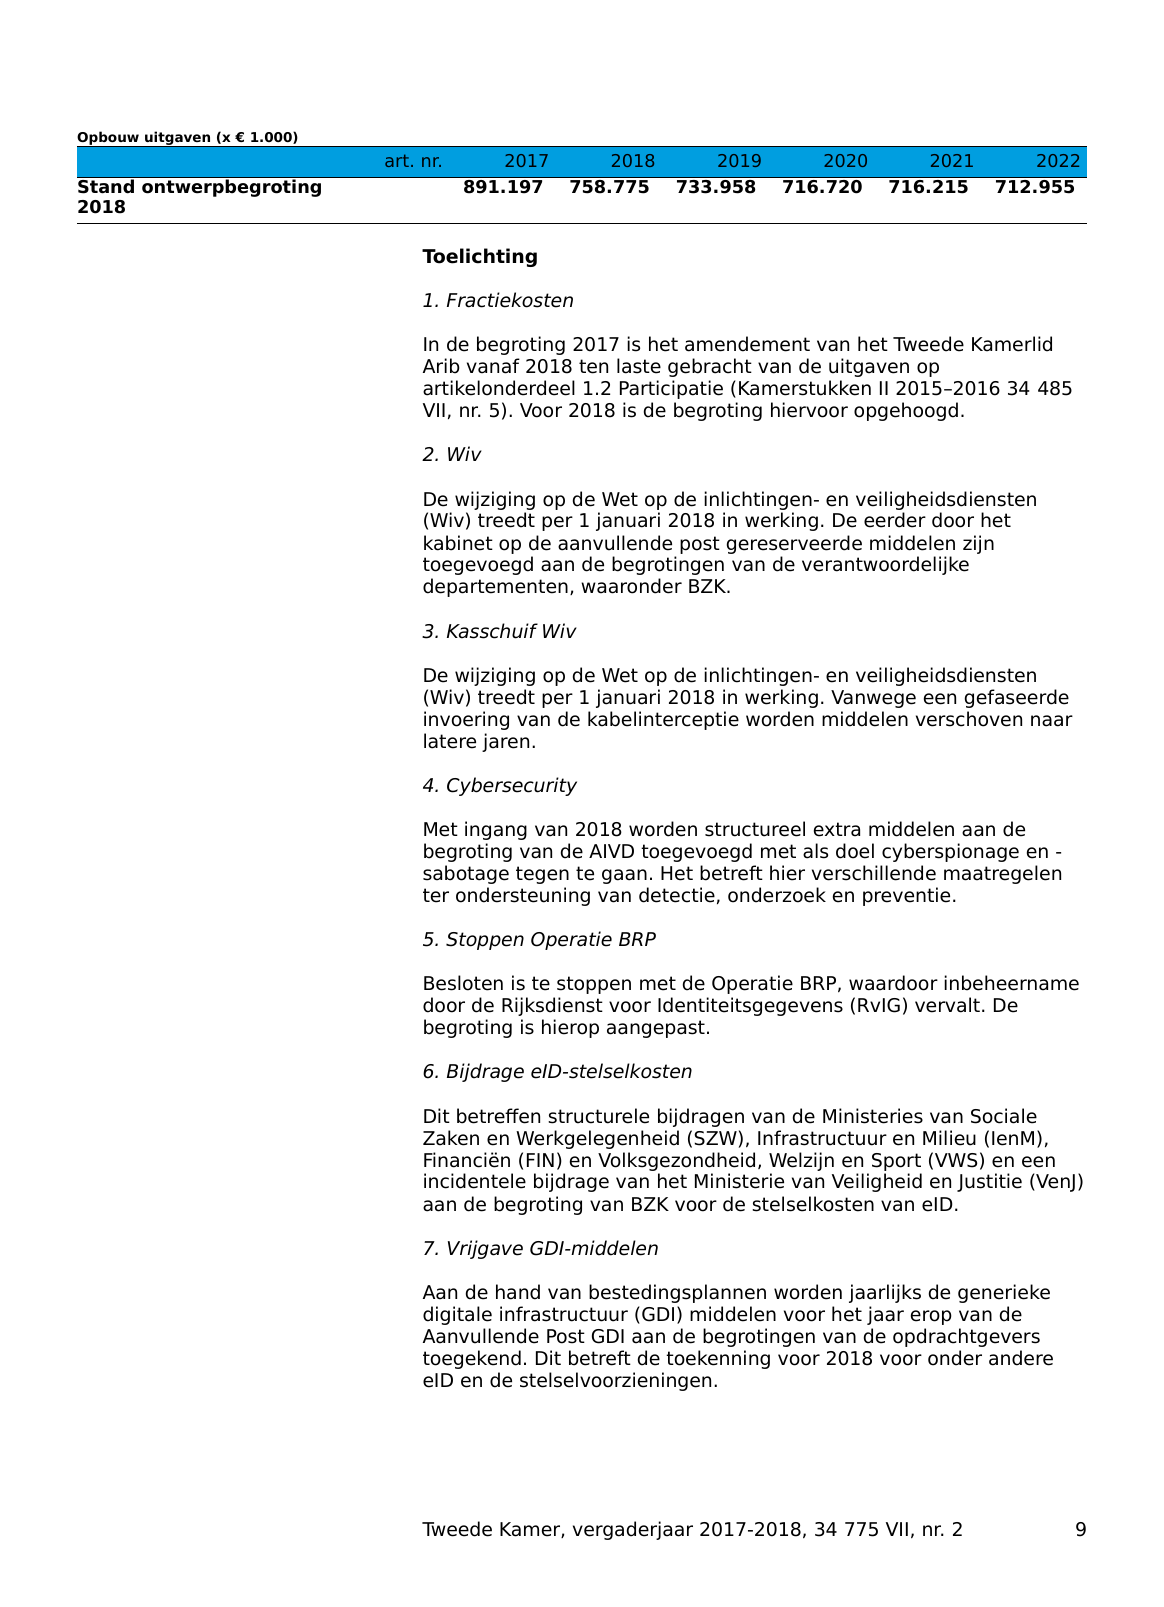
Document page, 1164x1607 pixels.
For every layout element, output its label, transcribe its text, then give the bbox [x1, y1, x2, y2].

subtitle 4. Cybersecurity [422, 775, 1087, 797]
subtitle 1. Fractiekosten [422, 290, 1087, 312]
table_cell 2018 [555, 147, 661, 177]
text Besloten is te stoppen met de Operatie BRP, waardoor inbeheername door de Rijksdienst voor Identiteitsgegevens (RvIG) vervalt. De begroting is hierop aangepast. [422, 973, 1087, 1039]
table_cell 2021 [874, 147, 980, 177]
text In de begroting 2017 is het amendement van het Tweede Kamerlid Arib vanaf 2018 ten laste gebracht van de uitgaven op artikelonderdeel 1.2 Participatie (Kamerstukken II 2015–2016 34 485 VII, nr. 5). Voor 2018 is de begroting hiervoor opgehoogd. [422, 334, 1087, 422]
table_cell Stand ontwerpbegroting 2018 [77, 178, 342, 223]
text De wijziging op de Wet op de inlichtingen- en veiligheidsdiensten (Wiv) treedt per 1 januari 2018 in werking. De eerder door het kabinet op de aanvullende post gereserveerde middelen zijn toegevoegd aan de begrotingen van de verantwoordelijke departementen, waaronder BZK. [422, 488, 1087, 598]
text Met ingang van 2018 worden structureel extra middelen aan de begroting van de AIVD toegevoegd met als doel cyberspionage en -sabotage tegen te gaan. Het betreft hier verschillende maatregelen ter ondersteuning van detectie, onderzoek en preventie. [422, 819, 1087, 907]
table_cell 2022 [980, 147, 1087, 177]
subtitle 5. Stoppen Operatie BRP [422, 929, 1087, 951]
table_cell 716.215 [874, 178, 980, 223]
table_cell 2020 [768, 147, 874, 177]
table_cell 758.775 [555, 178, 661, 223]
subtitle Toelichting [422, 246, 1087, 268]
table_cell 2019 [661, 147, 768, 177]
text Aan de hand van bestedingsplannen worden jaarlijks de generieke digitale infrastructuur (GDI) middelen voor het jaar erop van de Aanvullende Post GDI aan de begrotingen van de opdrachtgevers toegekend. Dit betreft de toekenning voor 2018 voor onder andere eID en de stelselvoorzieningen. [422, 1282, 1087, 1392]
table_cell 891.197 [449, 178, 555, 223]
subtitle 2. Wiv [422, 444, 1087, 466]
table_cell 733.958 [661, 178, 768, 223]
table_cell 716.720 [768, 178, 874, 223]
subtitle 6. Bijdrage eID-stelselkosten [422, 1061, 1087, 1083]
table_cell 712.955 [980, 178, 1087, 223]
subtitle 3. Kasschuif Wiv [422, 621, 1087, 642]
subtitle 7. Vrijgave GDI-middelen [422, 1238, 1087, 1259]
text De wijziging op de Wet op de inlichtingen- en veiligheidsdiensten (Wiv) treedt per 1 januari 2018 in werking. Vanwege een gefaseerde invoering van de kabelinterceptie worden middelen verschoven naar latere jaren. [422, 665, 1087, 753]
text Dit betreffen structurele bijdragen van de Ministeries van Sociale Zaken en Werkgelegenheid (SZW), Infrastructuur en Milieu (IenM), Financiën (FIN) en Volksgezondheid, Welzijn en Sport (VWS) en een incidentele bijdrage van het Ministerie van Veiligheid en Justitie (VenJ) aan de begroting van BZK voor de stelselkosten van eID. [422, 1106, 1087, 1215]
table_cell [77, 147, 342, 177]
table_cell [343, 178, 449, 223]
table_cell art. nr. [343, 147, 449, 177]
table_cell 2017 [449, 147, 555, 177]
table_header Opbouw uitgaven (x € 1.000) [77, 130, 1087, 146]
